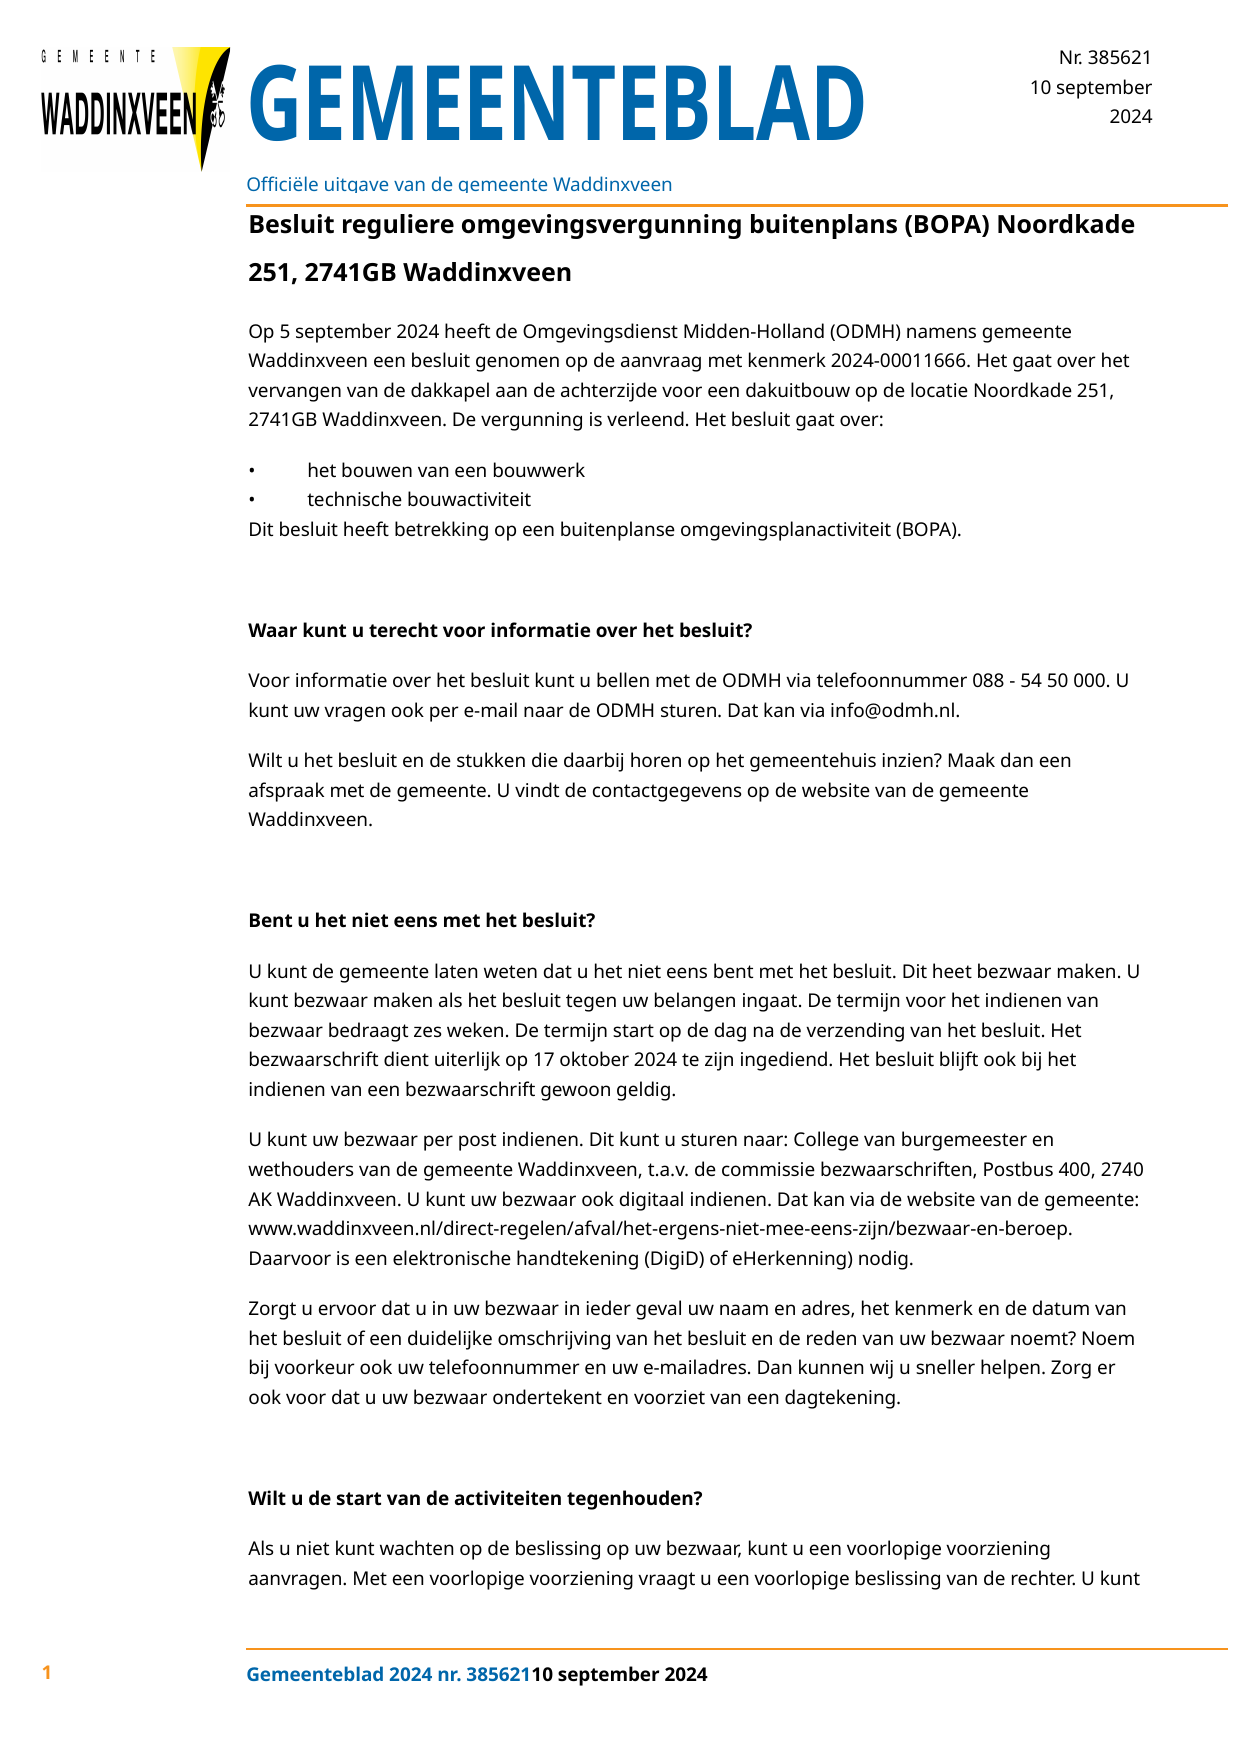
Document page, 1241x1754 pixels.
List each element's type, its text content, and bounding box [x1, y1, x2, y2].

text Op 5 september 2024 heeft de Omgevingsdienst Midden-Holland (ODMH) namens gemeente Waddinxveen een besluit genomen op de aanvraag met kenmerk 2024-00011666. Het gaat over het vervangen van de dakkapel aan de achterzijde voor een dakuitbouw op de locatie Noordkade 251, 2741GB Waddinxveen. De vergunning is verleend. Het besluit gaat over: [248, 318, 1152, 432]
text Dit besluit heeft betrekking op een buitenplanse omgevingsplanactiviteit (BOPA). [248, 516, 1152, 542]
picture [41, 47, 231, 172]
text U kunt de gemeente laten weten dat u het niet eens bent met het besluit. Dit heet bezwaar maken. U kunt bezwaar maken als het besluit tegen uw belangen ingaat. De termijn voor het indienen van bezwaar bedraagt zes weken. De termijn start op de dag na de verzending van het besluit. Het bezwaarschrift dient uiterlijk op 17 oktober 2024 te zijn ingediend. Het besluit blijft ook bij het indienen van een bezwaarschrift gewoon geldig. [248, 958, 1152, 1102]
text Waar kunt u terecht voor informatie over het besluit? [248, 617, 1152, 643]
text Als u niet kunt wachten op de beslissing op uw bezwaar, kunt u een voorlopige voorziening aanvragen. Met een voorlopige voorziening vraagt u een voorlopige beslissing van de rechter. U kunt [248, 1535, 1152, 1591]
list het bouwen van een bouwwerk [248, 457, 1152, 483]
text Wilt u de start van de activiteiten tegenhouden? [248, 1485, 1152, 1511]
text Voor informatie over het besluit kunt u bellen met de ODMH via telefoonnummer 088 - 54 50 000. U kunt uw vragen ook per e-mail naar de ODMH sturen. Dat kan via info@odmh.nl. [248, 667, 1152, 723]
text Besluit reguliere omgevingsvergunning buitenplans (BOPA) Noordkade 251, 2741GB Waddinxveen [248, 207, 1152, 288]
list technische bouwactiviteit [248, 487, 1152, 512]
text U kunt uw bezwaar per post indienen. Dit kunt u sturen naar: College van burgemeester en wethouders van de gemeente Waddinxveen, t.a.v. de commissie bezwaarschriften, Postbus 400, 2740 AK Waddinxveen. U kunt uw bezwaar ook digitaal indienen. Dat kan via de website van de gemeente: www.waddinxveen.nl/direct-regelen/afval/het-ergens-niet-mee-eens-zijn/bezwaar-en-beroep. Daarvoor is een elektronische handtekening (DigiD) of eHerkenning) nodig. [248, 1127, 1152, 1271]
text Bent u het niet eens met het besluit? [248, 907, 1152, 933]
text Wilt u het besluit en de stukken die daarbij horen op het gemeentehuis inzien? Maak dan een afspraak met de gemeente. U vindt de contactgegevens op de website van de gemeente Waddinxveen. [248, 747, 1152, 832]
text Zorgt u ervoor dat u in uw bezwaar in ieder geval uw naam en adres, het kenmerk en de datum van het besluit of een duidelijke omschrijving van het besluit en de reden van uw bezwaar noemt? Noem bij voorkeur ook uw telefoonnummer en uw e-mailadres. Dan kunnen wij u sneller helpen. Zorg er ook voor dat u uw bezwaar ondertekent en voorziet van een dagtekening. [248, 1295, 1152, 1410]
